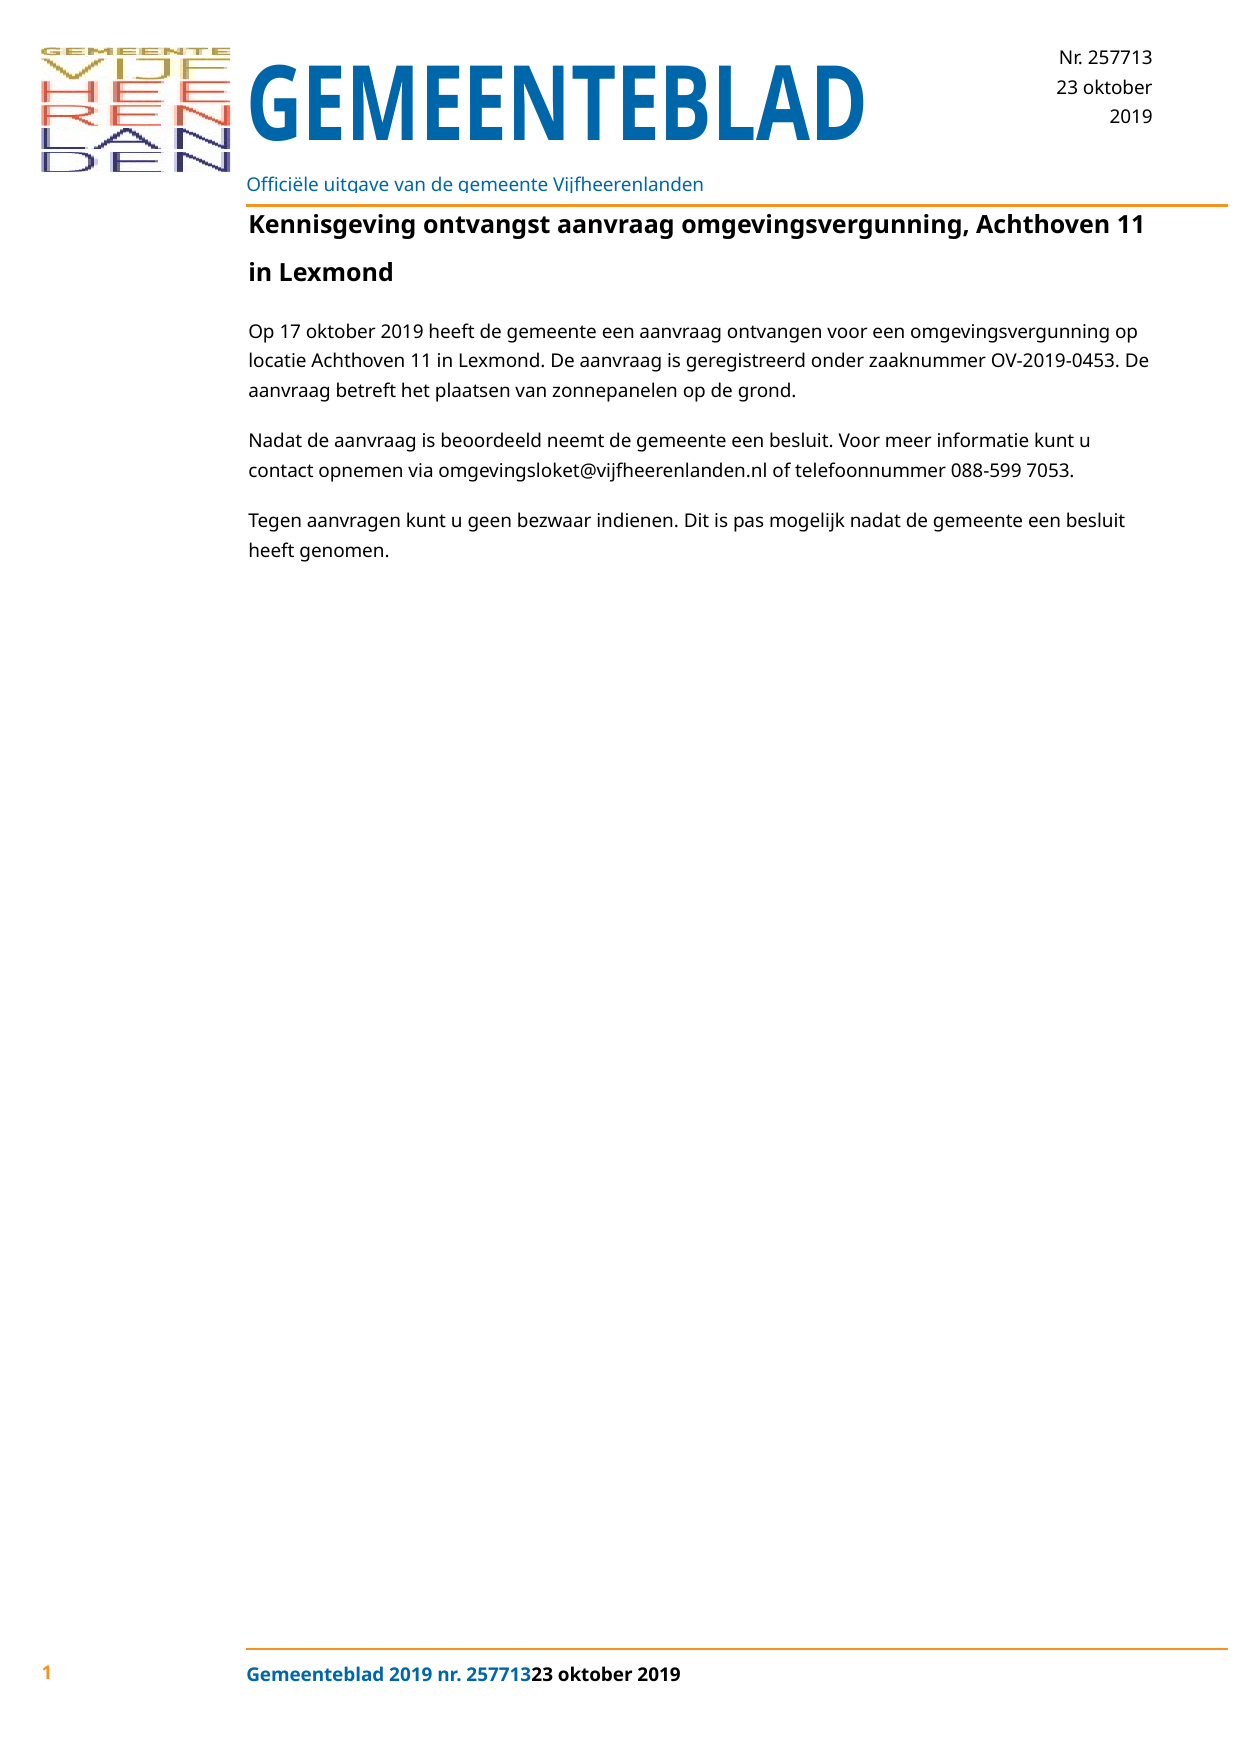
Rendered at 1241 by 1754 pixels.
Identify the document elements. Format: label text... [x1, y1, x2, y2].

text Nadat de aanvraag is beoordeeld neemt de gemeente een besluit. Voor meer informatie kunt u contact opnemen via omgevingsloket@vijfheerenlanden.nl of telefoonnummer 088-599 7053. [248, 427, 1152, 483]
text Op 17 oktober 2019 heeft de gemeente een aanvraag ontvangen voor een omgevingsvergunning op locatie Achthoven 11 in Lexmond. De aanvraag is geregistreerd onder zaaknummer OV-2019-0453. De aanvraag betreft het plaatsen van zonnepanelen op de grond. [248, 318, 1152, 403]
text Tegen aanvragen kunt u geen bezwaar indienen. Dit is pas mogelijk nadat de gemeente een besluit heeft genomen. [248, 507, 1152, 563]
text Kennisgeving ontvangst aanvraag omgevingsvergunning, Achthoven 11 in Lexmond [248, 207, 1152, 288]
picture [41, 47, 231, 172]
